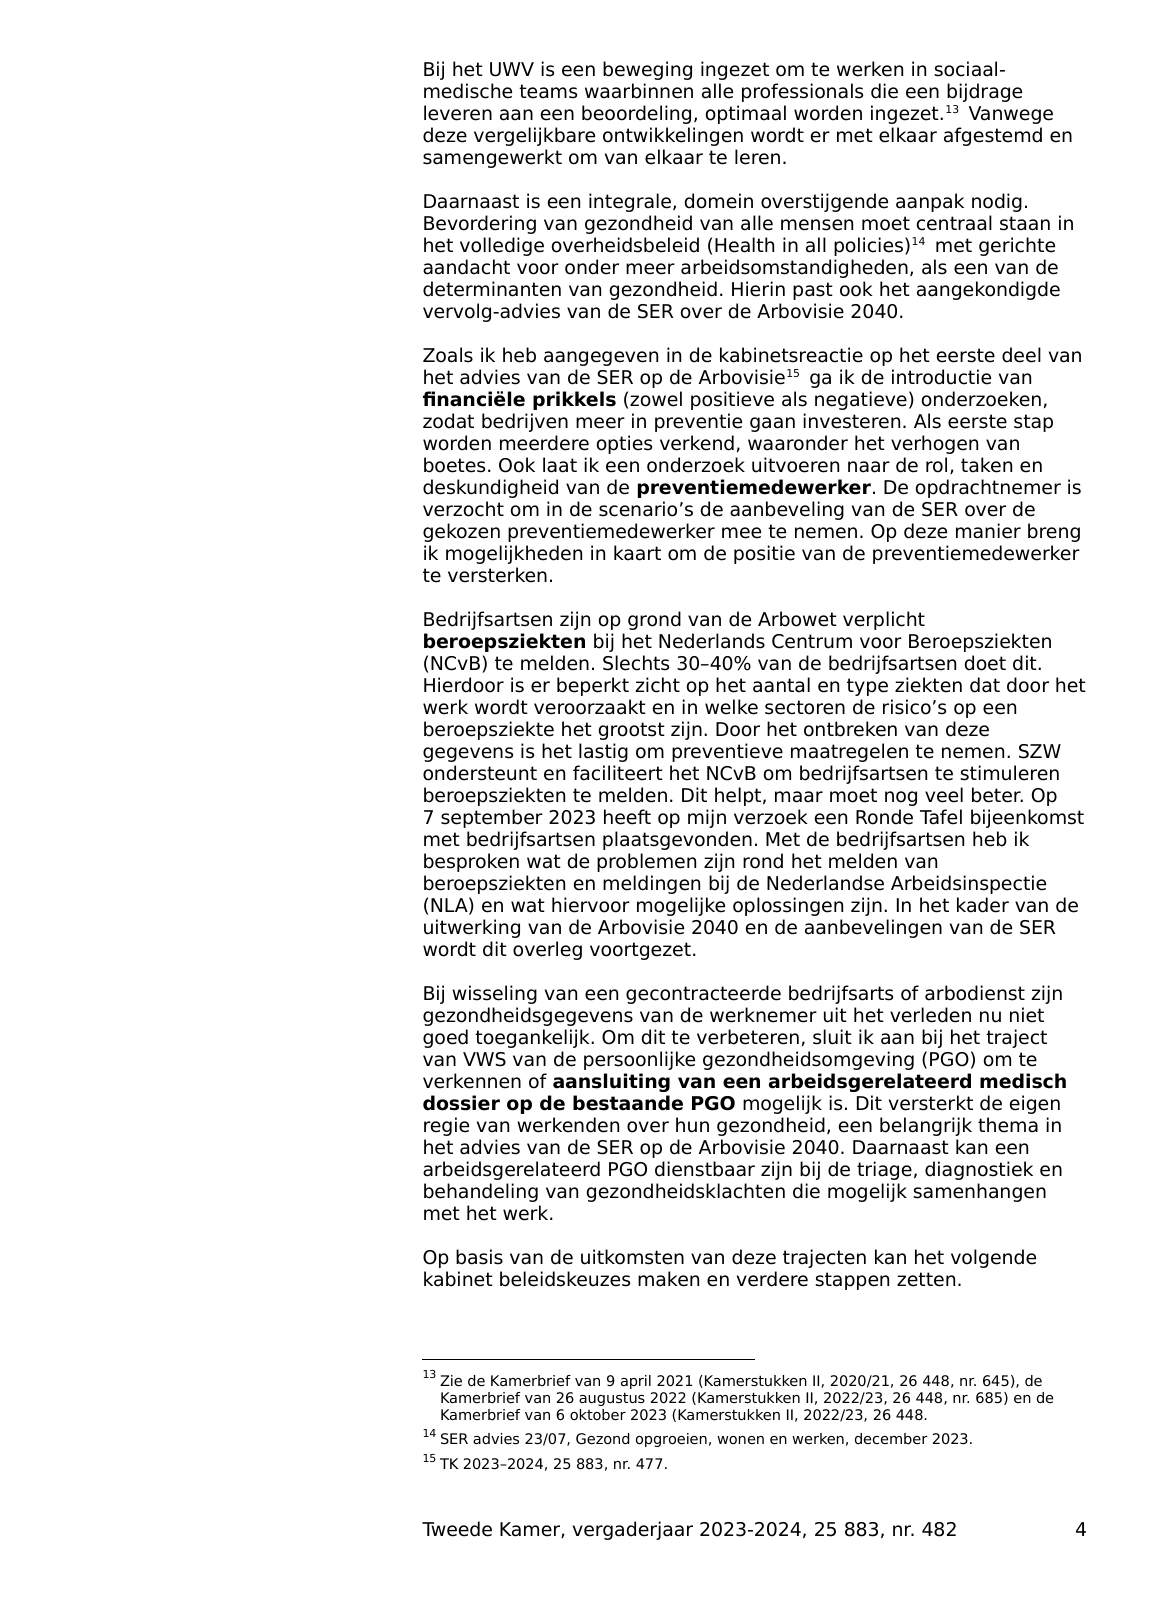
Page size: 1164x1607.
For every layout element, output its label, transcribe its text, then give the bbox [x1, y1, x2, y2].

text Bij het UWV is een beweging ingezet om te werken in sociaal-medische teams waarbinnen alle professionals die een bijdrage leveren aan een beoordeling, optimaal worden ingezet. Vanwege deze vergelijkbare ontwikkelingen wordt er met elkaar afgestemd en samengewerkt om van elkaar te leren. [422, 59, 1087, 169]
text Zoals ik heb aangegeven in de kabinetsreactie op het eerste deel van het advies van de SER op de Arbovisie ga ik de introductie van financiële prikkels (zowel positieve als negatieve) onderzoeken, zodat bedrijven meer in preventie gaan investeren. Als eerste stap worden meerdere opties verkend, waaronder het verhogen van boetes. Ook laat ik een onderzoek uitvoeren naar de rol, taken en deskundigheid van de preventiemedewerker. De opdrachtnemer is verzocht om in de scenario’s de aanbeveling van de SER over de gekozen preventiemedewerker mee te nemen. Op deze manier breng ik mogelijkheden in kaart om de positie van de preventiemedewerker te versterken. [422, 345, 1087, 587]
text TK 2023–2024, 25 883, nr. 477. [422, 1452, 1087, 1474]
text Bij wisseling van een gecontracteerde bedrijfsarts of arbodienst zijn gezondheidsgegevens van de werknemer uit het verleden nu niet goed toegankelijk. Om dit te verbeteren, sluit ik aan bij het traject van VWS van de persoonlijke gezondheidsomgeving (PGO) om te verkennen of aansluiting van een arbeidsgerelateerd medisch dossier op de bestaande PGO mogelijk is. Dit versterkt de eigen regie van werkenden over hun gezondheid, een belangrijk thema in het advies van de SER op de Arbovisie 2040. Daarnaast kan een arbeidsgerelateerd PGO dienstbaar zijn bij de triage, diagnostiek en behandeling van gezondheidsklachten die mogelijk samenhangen met het werk. [422, 983, 1087, 1225]
text Bedrijfsartsen zijn op grond van de Arbowet verplicht beroepsziekten bij het Nederlands Centrum voor Beroepsziekten (NCvB) te melden. Slechts 30–40% van de bedrijfsartsen doet dit. Hierdoor is er beperkt zicht op het aantal en type ziekten dat door het werk wordt veroorzaakt en in welke sectoren de risico’s op een beroepsziekte het grootst zijn. Door het ontbreken van deze gegevens is het lastig om preventieve maatregelen te nemen. SZW ondersteunt en faciliteert het NCvB om bedrijfsartsen te stimuleren beroepsziekten te melden. Dit helpt, maar moet nog veel beter. Op 7 september 2023 heeft op mijn verzoek een Ronde Tafel bijeenkomst met bedrijfsartsen plaatsgevonden. Met de bedrijfsartsen heb ik besproken wat de problemen zijn rond het melden van beroepsziekten en meldingen bij de Nederlandse Arbeidsinspectie (NLA) en wat hiervoor mogelijke oplossingen zijn. In het kader van de uitwerking van de Arbovisie 2040 en de aanbevelingen van de SER wordt dit overleg voortgezet. [422, 609, 1087, 961]
text Zie de Kamerbrief van 9 april 2021 (Kamerstukken II, 2020/21, 26 448, nr. 645), de Kamerbrief van 26 augustus 2022 (Kamerstukken II, 2022/23, 26 448, nr. 685) en de Kamerbrief van 6 oktober 2023 (Kamerstukken II, 2022/23, 26 448. [422, 1368, 1087, 1424]
text SER advies 23/07, Gezond opgroeien, wonen en werken, december 2023. [422, 1427, 1087, 1449]
text Op basis van de uitkomsten van deze trajecten kan het volgende kabinet beleidskeuzes maken en verdere stappen zetten. [422, 1247, 1087, 1291]
text Daarnaast is een integrale, domein overstijgende aanpak nodig. Bevordering van gezondheid van alle mensen moet centraal staan in het volledige overheidsbeleid (Health in all policies) met gerichte aandacht voor onder meer arbeidsomstandigheden, als een van de determinanten van gezondheid. Hierin past ook het aangekondigde vervolg-advies van de SER over de Arbovisie 2040. [422, 191, 1087, 323]
